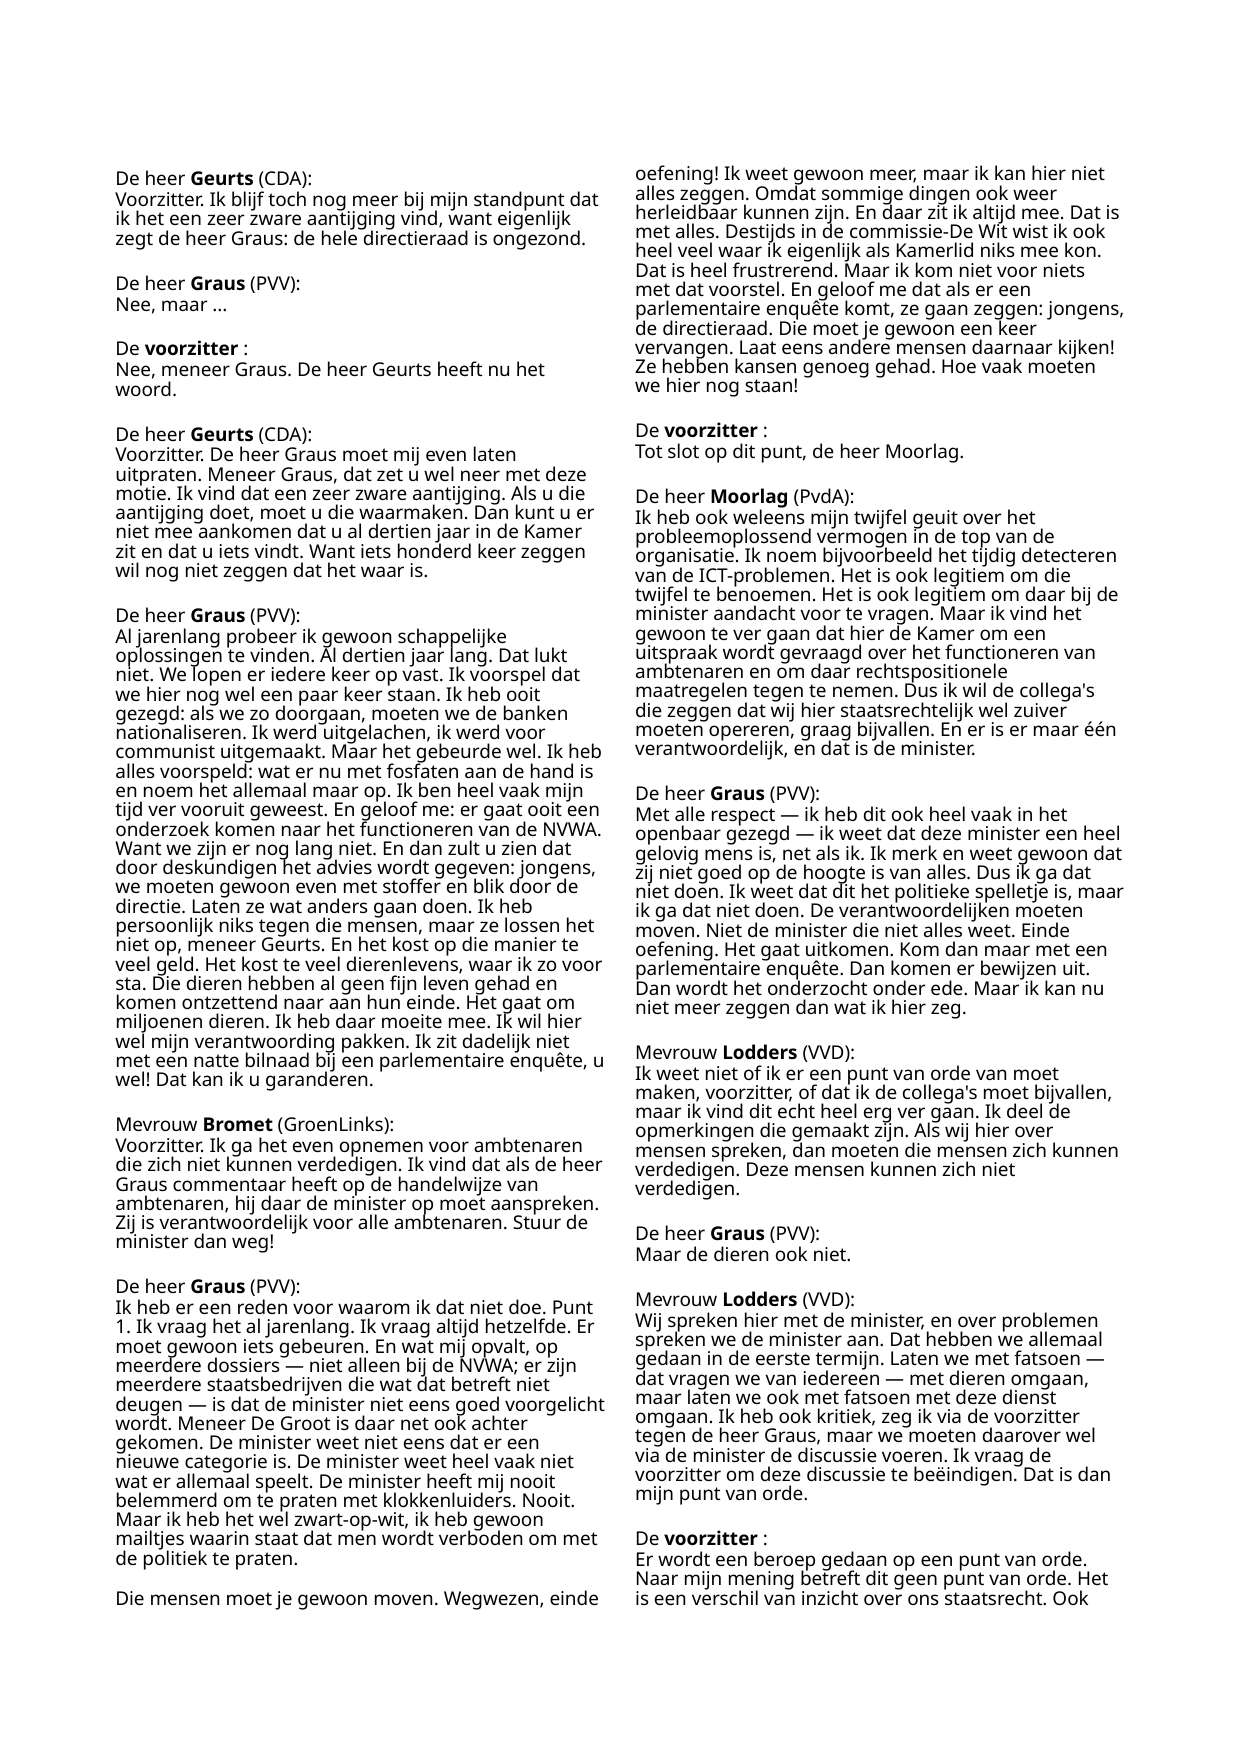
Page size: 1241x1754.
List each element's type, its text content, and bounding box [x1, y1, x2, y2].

text Met alle respect — ik heb dit ook heel vaak in het openbaar gezegd — ik weet dat deze minister een heel gelovig mens is, net als ik. Ik merk en weet gewoon dat zij niet goed op de hoogte is van alles. Dus ik ga dat niet doen. Ik weet dat dit het politieke spelletje is, maar ik ga dat niet doen. De verantwoordelijken moeten moven. Niet de minister die niet alles weet. Einde oefening. Het gaat uitkomen. Kom dan maar met een parlementaire enquête. Dan komen er bewijzen uit. Dan wordt het onderzocht onder ede. Maar ik kan nu niet meer zeggen dan wat ik hier zeg. [635, 806, 1125, 1018]
text Voorzitter. De heer Graus moet mij even laten uitpraten. Meneer Graus, dat zet u wel neer met deze motie. Ik vind dat een zeer zware aantijging. Als u die aantijging doet, moet u die waarmaken. Dan kunt u er niet mee aankomen dat u al dertien jaar in de Kamer zit en dat u iets vindt. Want iets honderd keer zeggen wil nog niet zeggen dat het waar is. [115, 446, 605, 581]
text Ik heb er een reden voor waarom ik dat niet doe. Punt 1. Ik vraag het al jarenlang. Ik vraag altijd hetzelfde. Er moet gewoon iets gebeuren. En wat mij opvalt, op meerdere dossiers — niet alleen bij de NVWA; er zijn meerdere staatsbedrijven die wat dat betreft niet deugen — is dat de minister niet eens goed voorgelicht wordt. Meneer De Groot is daar net ook achter gekomen. De minister weet niet eens dat er een nieuwe categorie is. De minister weet heel vaak niet wat er allemaal speelt. De minister heeft mij nooit belemmerd om te praten met klokkenluiders. Nooit. Maar ik heb het wel zwart-op-wit, ik heb gewoon mailtjes waarin staat dat men wordt verboden om met de politiek te praten. [115, 1299, 605, 1569]
text De heer Geurts (CDA): [115, 421, 605, 446]
text oefening! Ik weet gewoon meer, maar ik kan hier niet alles zeggen. Omdat sommige dingen ook weer herleidbaar kunnen zijn. En daar zit ik altijd mee. Dat is met alles. Destijds in de commissie-De Wit wist ik ook heel veel waar ik eigenlijk als Kamerlid niks mee kon. Dat is heel frustrerend. Maar ik kom niet voor niets met dat voorstel. En geloof me dat als er een parlementaire enquête komt, ze gaan zeggen: jongens, de directieraad. Die moet je gewoon een keer vervangen. Laat eens andere mensen daarnaar kijken! Ze hebben kansen genoeg gehad. Hoe vaak moeten we hier nog staan! [635, 165, 1125, 397]
text De heer Moorlag (PvdA): [635, 483, 1125, 509]
text De heer Graus (PVV): [635, 1220, 1125, 1246]
text Mevrouw Lodders (VVD): [635, 1286, 1125, 1312]
text Voorzitter. Ik ga het even opnemen voor ambtenaren die zich niet kunnen verdedigen. Ik vind dat als de heer Graus commentaar heeft op de handelwijze van ambtenaren, hij daar de minister op moet aanspreken. Zij is verantwoordelijk voor alle ambtenaren. Stuur de minister dan weg! [115, 1137, 605, 1253]
text Maar de dieren ook niet. [635, 1246, 1125, 1265]
text Ik weet niet of ik er een punt van orde van moet maken, voorzitter, of dat ik de collega's moet bijvallen, maar ik vind dit echt heel erg ver gaan. Ik deel de opmerkingen die gemaakt zijn. Als wij hier over mensen spreken, dan moeten die mensen zich kunnen verdedigen. Deze mensen kunnen zich niet verdedigen. [635, 1064, 1125, 1199]
text De heer Graus (PVV): [115, 1273, 605, 1299]
text De voorzitter : [115, 336, 605, 361]
text De heer Geurts (CDA): [115, 165, 605, 191]
text De heer Graus (PVV): [115, 602, 605, 628]
text Ik heb ook weleens mijn twijfel geuit over het probleemoplossend vermogen in de top van de organisatie. Ik noem bijvoorbeeld het tijdig detecteren van de ICT-problemen. Het is ook legitiem om die twijfel te benoemen. Het is ook legitiem om daar bij de minister aandacht voor te vragen. Maar ik vind het gewoon te ver gaan dat hier de Kamer om een uitspraak wordt gevraagd over het functioneren van ambtenaren en om daar rechtspositionele maatregelen tegen te nemen. Dus ik wil de collega's die zeggen dat wij hier staatsrechtelijk wel zuiver moeten opereren, graag bijvallen. En er is er maar één verantwoordelijk, en dat is de minister. [635, 509, 1125, 759]
text Al jarenlang probeer ik gewoon schappelijke oplossingen te vinden. Al dertien jaar lang. Dat lukt niet. We lopen er iedere keer op vast. Ik voorspel dat we hier nog wel een paar keer staan. Ik heb ooit gezegd: als we zo doorgaan, moeten we de banken nationaliseren. Ik werd uitgelachen, ik werd voor communist uitgemaakt. Maar het gebeurde wel. Ik heb alles voorspeld: wat er nu met fosfaten aan de hand is en noem het allemaal maar op. Ik ben heel vaak mijn tijd ver vooruit geweest. En geloof me: er gaat ooit een onderzoek komen naar het functioneren van de NVWA. Want we zijn er nog lang niet. En dan zult u zien dat door deskundigen het advies wordt gegeven: jongens, we moeten gewoon even met stoffer en blik door de directie. Laten ze wat anders gaan doen. Ik heb persoonlijk niks tegen die mensen, maar ze lossen het niet op, meneer Geurts. En het kost op die manier te veel geld. Het kost te veel dierenlevens, waar ik zo voor sta. Die dieren hebben al geen fijn leven gehad en komen ontzettend naar aan hun einde. Het gaat om miljoenen dieren. Ik heb daar moeite mee. Ik wil hier wel mijn verantwoording pakken. Ik zit dadelijk niet met een natte bilnaad bij een parlementaire enquête, u wel! Dat kan ik u garanderen. [115, 628, 605, 1090]
text De heer Graus (PVV): [635, 780, 1125, 806]
text Die mensen moet je gewoon moven. Wegwezen, einde [115, 1590, 605, 1609]
text De voorzitter : [635, 1525, 1125, 1551]
text Er wordt een beroep gedaan op een punt van orde. Naar mijn mening betreft dit geen punt van orde. Het is een verschil van inzicht over ons staatsrecht. Ook [635, 1551, 1125, 1609]
text Mevrouw Bromet (GroenLinks): [115, 1111, 605, 1137]
text Wij spreken hier met de minister, en over problemen spreken we de minister aan. Dat hebben we allemaal gedaan in de eerste termijn. Laten we met fatsoen — dat vragen we van iedereen — met dieren omgaan, maar laten we ook met fatsoen met deze dienst omgaan. Ik heb ook kritiek, zeg ik via de voorzitter tegen de heer Graus, maar we moeten daarover wel via de minister de discussie voeren. Ik vraag de voorzitter om deze discussie te beëindigen. Dat is dan mijn punt van orde. [635, 1312, 1125, 1504]
text Nee, meneer Graus. De heer Geurts heeft nu het woord. [115, 361, 605, 400]
text Tot slot op dit punt, de heer Moorlag. [635, 443, 1125, 462]
text De heer Graus (PVV): [115, 270, 605, 296]
text De voorzitter : [635, 417, 1125, 443]
text Mevrouw Lodders (VVD): [635, 1039, 1125, 1064]
text Voorzitter. Ik blijf toch nog meer bij mijn standpunt dat ik het een zeer zware aantijging vind, want eigenlijk zegt de heer Graus: de hele directieraad is ongezond. [115, 191, 605, 249]
text Nee, maar ... [115, 296, 605, 315]
